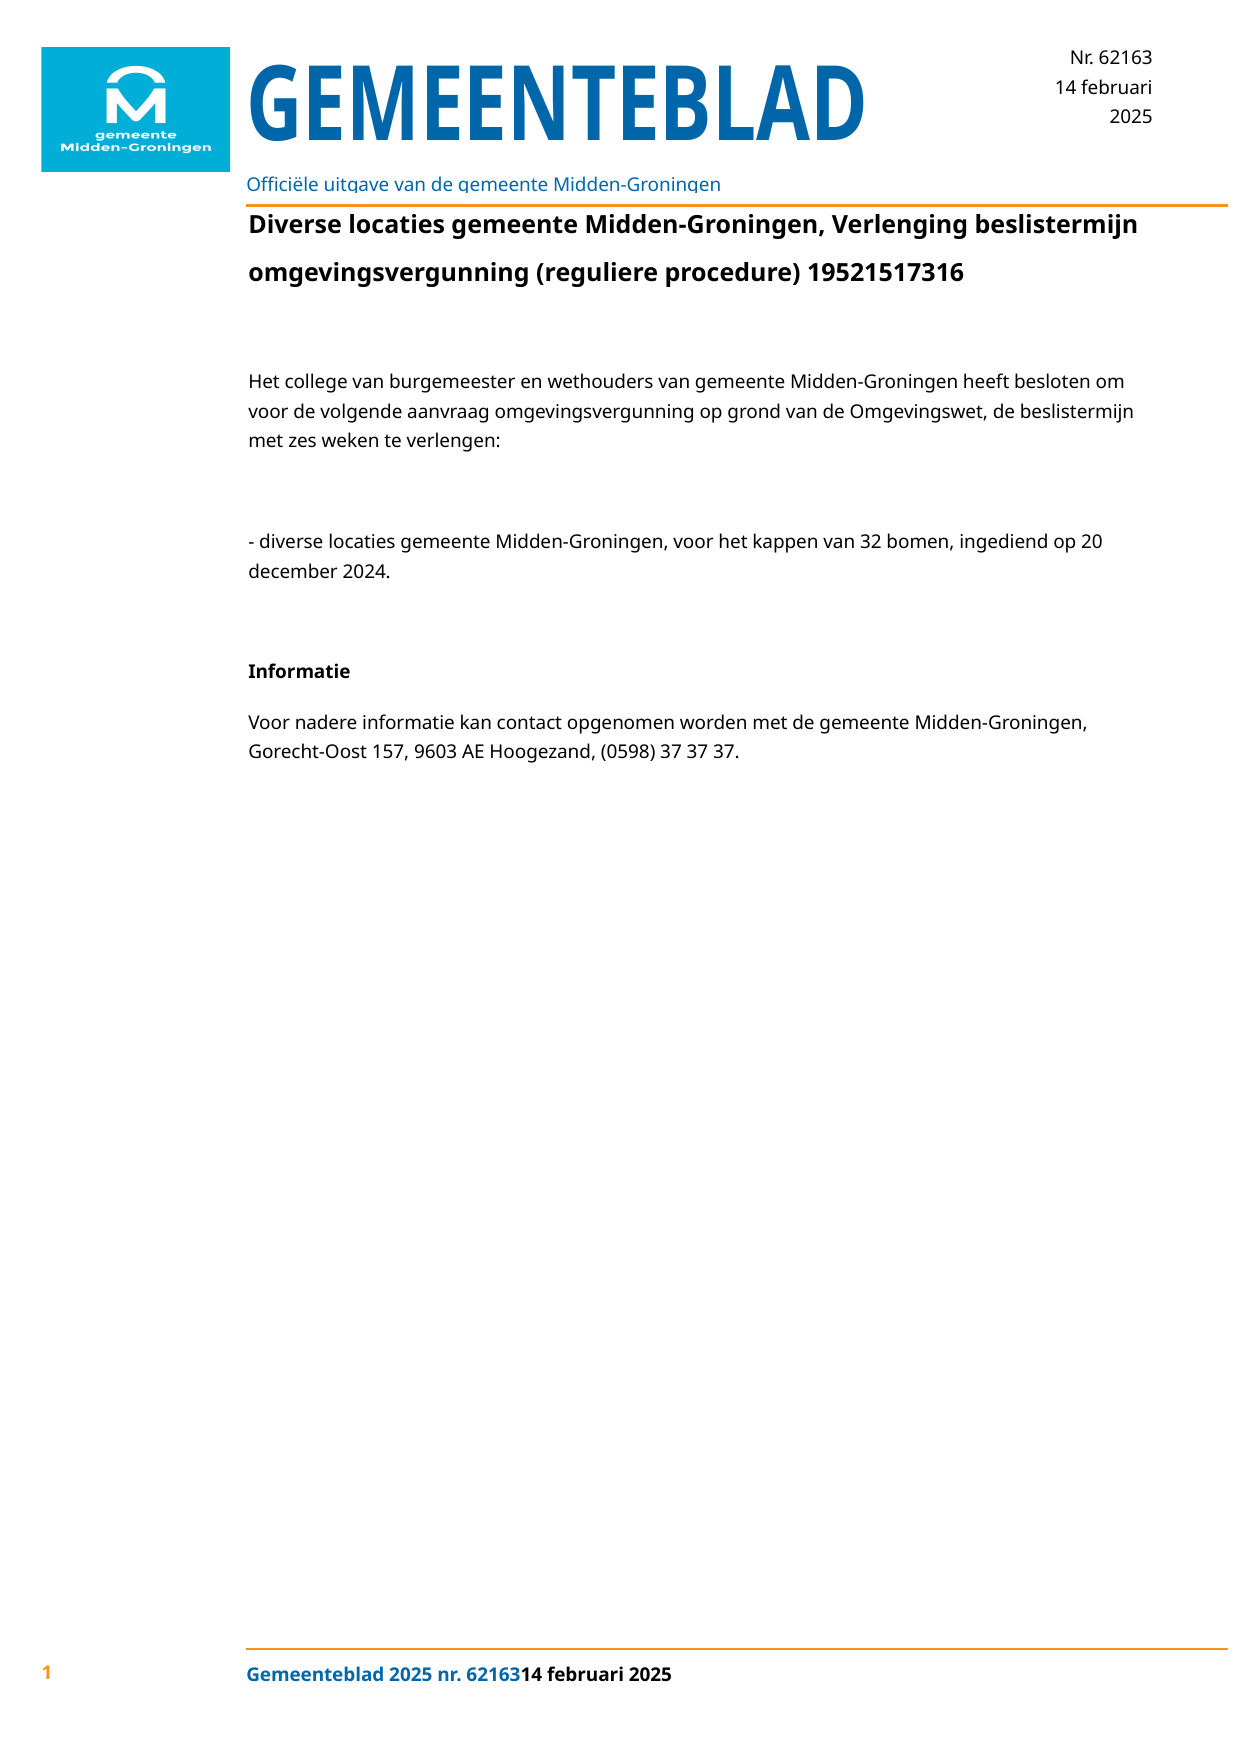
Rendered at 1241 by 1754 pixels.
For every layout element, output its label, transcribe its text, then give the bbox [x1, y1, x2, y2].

text Diverse locaties gemeente Midden-Groningen, Verlenging beslistermijn omgevingsvergunning (reguliere procedure) 19521517316 [248, 207, 1152, 288]
picture [107, 89, 165, 122]
text Informatie [248, 659, 1152, 684]
text - diverse locaties gemeente Midden-Groningen, voor het kappen van 32 bomen, ingediend op 20 december 2024. [248, 528, 1152, 584]
picture [184, 146, 190, 153]
picture [108, 66, 164, 82]
text Voor nadere informatie kan contact opgenomen worden met de gemeente Midden-Groningen, Gorecht-Oost 157, 9603 AE Hoogezand, (0598) 37 37 37. [248, 709, 1152, 764]
text Het college van burgemeester en wethouders van gemeente Midden-Groningen heeft besloten om voor de volgende aanvraag omgevingsvergunning op grond van de Omgevingswet, de beslistermijn met zes weken te verlengen: [248, 368, 1152, 453]
